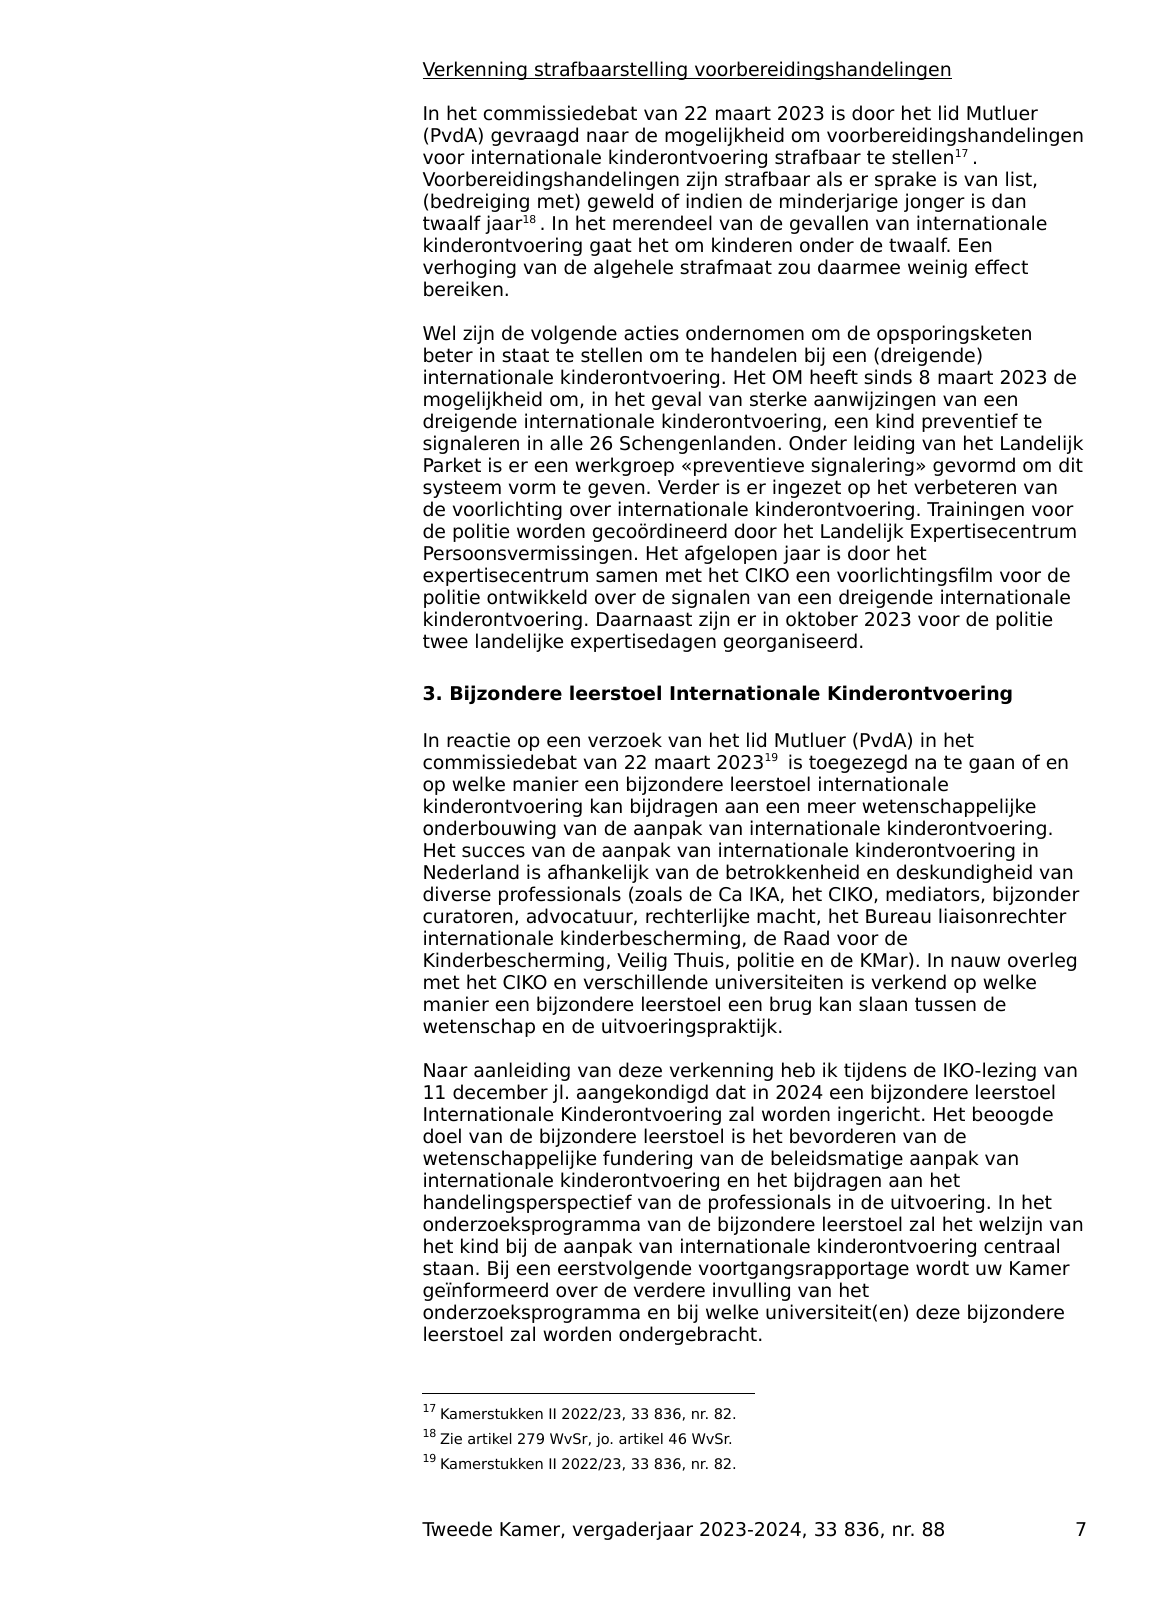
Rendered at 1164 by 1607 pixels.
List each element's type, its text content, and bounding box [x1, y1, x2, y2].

text In reactie op een verzoek van het lid Mutluer (PvdA) in het commissiedebat van 22 maart 2023 is toegezegd na te gaan of en op welke manier een bijzondere leerstoel internationale kinderontvoering kan bijdragen aan een meer wetenschappelijke onderbouwing van de aanpak van internationale kinderontvoering. Het succes van de aanpak van internationale kinderontvoering in Nederland is afhankelijk van de betrokkenheid en deskundigheid van diverse professionals (zoals de Ca IKA, het CIKO, mediators, bijzonder curatoren, advocatuur, rechterlijke macht, het Bureau liaisonrechter internationale kinderbescherming, de Raad voor de Kinderbescherming, Veilig Thuis, politie en de KMar). In nauw overleg met het CIKO en verschillende universiteiten is verkend op welke manier een bijzondere leerstoel een brug kan slaan tussen de wetenschap en de uitvoeringspraktijk. [422, 730, 1087, 1038]
text Wel zijn de volgende acties ondernomen om de opsporingsketen beter in staat te stellen om te handelen bij een (dreigende) internationale kinderontvoering. Het OM heeft sinds 8 maart 2023 de mogelijkheid om, in het geval van sterke aanwijzingen van een dreigende internationale kinderontvoering, een kind preventief te signaleren in alle 26 Schengenlanden. Onder leiding van het Landelijk Parket is er een werkgroep «preventieve signalering» gevormd om dit systeem vorm te geven. Verder is er ingezet op het verbeteren van de voorlichting over internationale kinderontvoering. Trainingen voor de politie worden gecoördineerd door het Landelijk Expertisecentrum Persoonsvermissingen. Het afgelopen jaar is door het expertisecentrum samen met het CIKO een voorlichtingsfilm voor de politie ontwikkeld over de signalen van een dreigende internationale kinderontvoering. Daarnaast zijn er in oktober 2023 voor de politie twee landelijke expertisedagen georganiseerd. [422, 323, 1087, 653]
text Naar aanleiding van deze verkenning heb ik tijdens de IKO-lezing van 11 december jl. aangekondigd dat in 2024 een bijzondere leerstoel Internationale Kinderontvoering zal worden ingericht. Het beoogde doel van de bijzondere leerstoel is het bevorderen van de wetenschappelijke fundering van de beleidsmatige aanpak van internationale kinderontvoering en het bijdragen aan het handelingsperspectief van de professionals in de uitvoering. In het onderzoeksprogramma van de bijzondere leerstoel zal het welzijn van het kind bij de aanpak van internationale kinderontvoering centraal staan. Bij een eerstvolgende voortgangsrapportage wordt uw Kamer geïnformeerd over de verdere invulling van het onderzoeksprogramma en bij welke universiteit(en) deze bijzondere leerstoel zal worden ondergebracht. [422, 1060, 1087, 1346]
text Kamerstukken II 2022/23, 33 836, nr. 82. [422, 1452, 1087, 1474]
subtitle Verkenning strafbaarstelling voorbereidingshandelingen [422, 59, 1087, 81]
text Kamerstukken II 2022/23, 33 836, nr. 82. [422, 1402, 1087, 1424]
text Zie artikel 279 WvSr, jo. artikel 46 WvSr. [422, 1427, 1087, 1449]
subtitle 3. Bijzondere leerstoel Internationale Kinderontvoering [422, 683, 1087, 705]
text In het commissiedebat van 22 maart 2023 is door het lid Mutluer (PvdA) gevraagd naar de mogelijkheid om voorbereidingshandelingen voor internationale kinderontvoering strafbaar te stellen. Voorbereidingshandelingen zijn strafbaar als er sprake is van list, (bedreiging met) geweld of indien de minderjarige jonger is dan twaalf jaar. In het merendeel van de gevallen van internationale kinderontvoering gaat het om kinderen onder de twaalf. Een verhoging van de algehele strafmaat zou daarmee weinig effect bereiken. [422, 103, 1087, 301]
